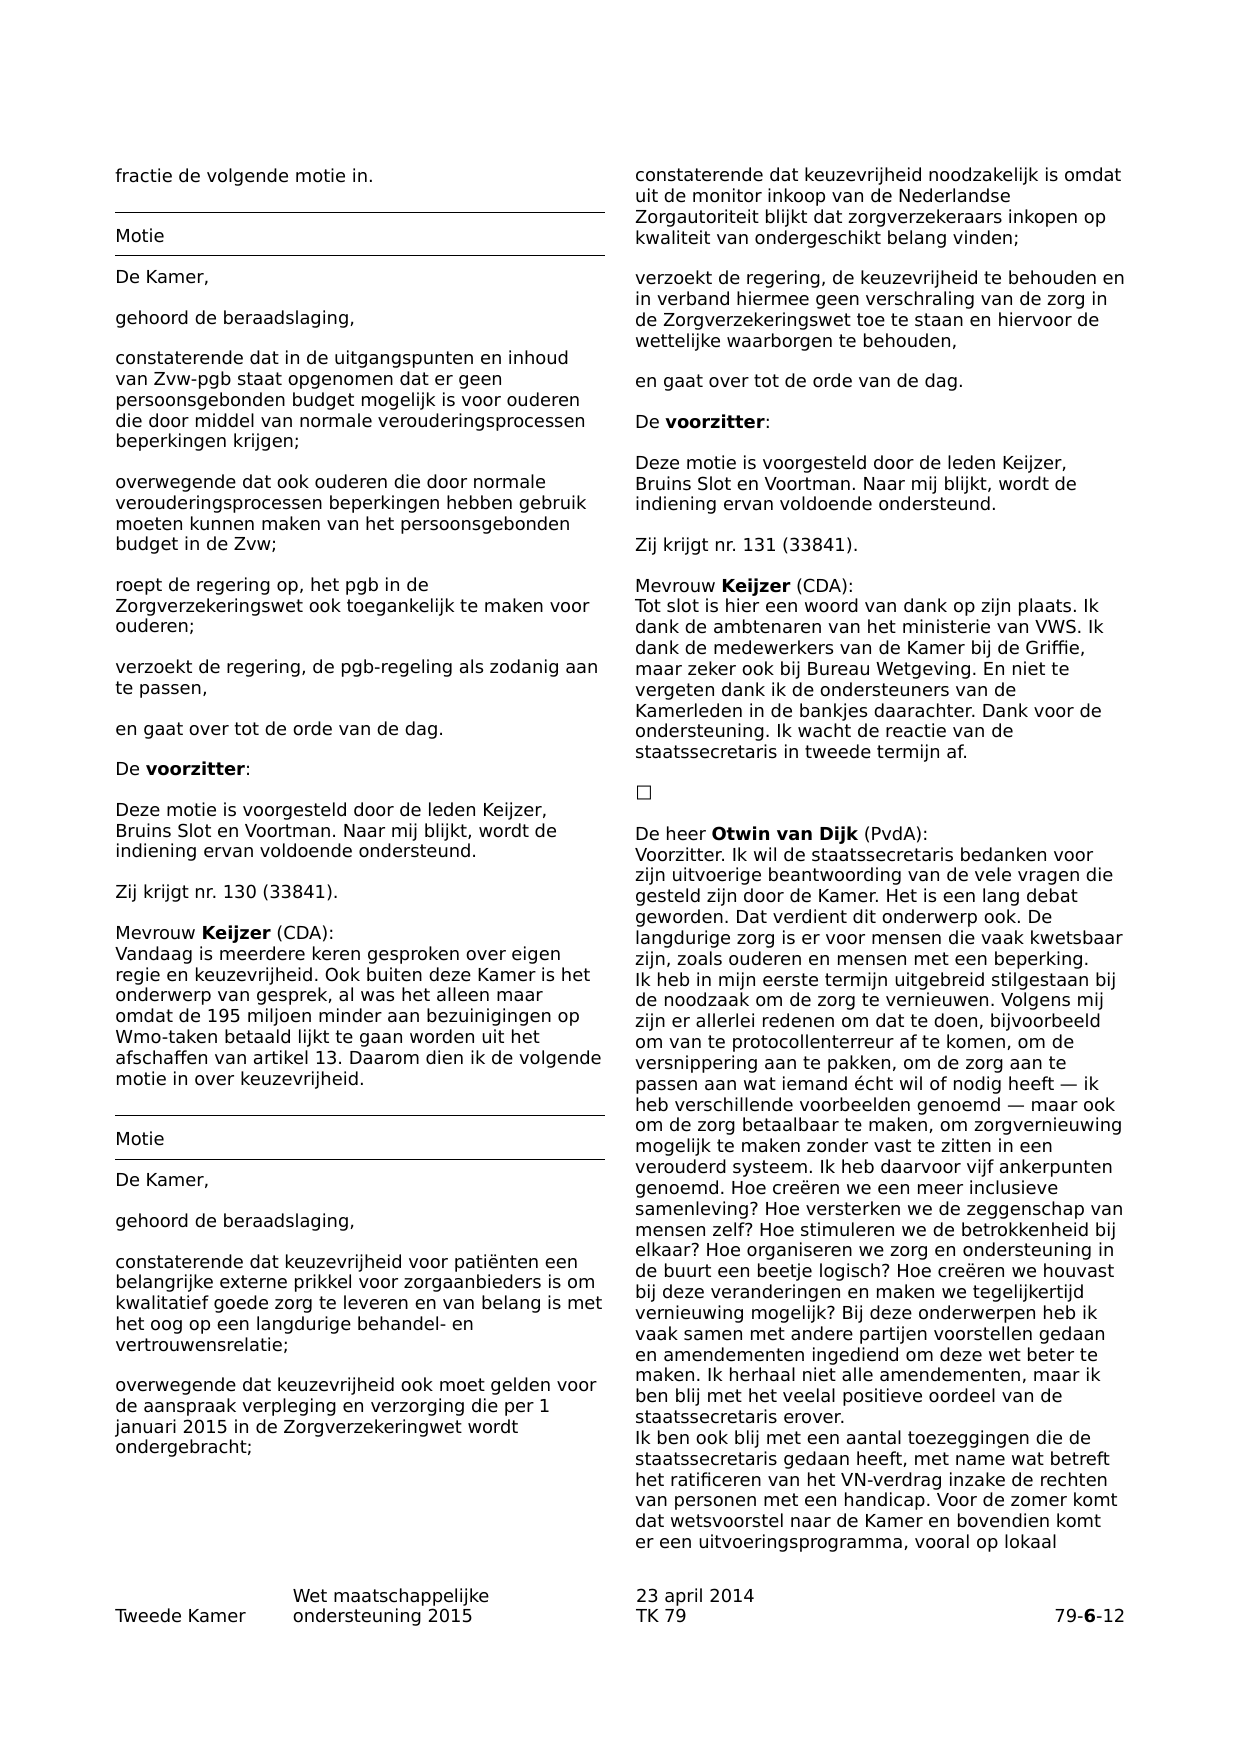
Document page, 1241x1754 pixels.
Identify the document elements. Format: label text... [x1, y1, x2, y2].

text Mevrouw Keijzer (CDA): [635, 576, 1125, 596]
text gehoord de beraadslaging, [115, 307, 605, 328]
text Deze motie is voorgesteld door de leden Keijzer, Bruins Slot en Voortman. Naar mij blijkt, wordt de indiening ervan voldoende ondersteund. [635, 453, 1125, 515]
text Voorzitter. Ik wil de staatssecretaris bedanken voor zijn uitvoerige beantwoording van de vele vragen die gesteld zijn door de Kamer. Het is een lang debat geworden. Dat verdient dit onderwerp ook. De langdurige zorg is er voor mensen die vaak kwetsbaar zijn, zoals ouderen en mensen met een beperking. [635, 844, 1125, 969]
text roept de regering op, het pgb in de Zorgverzekeringswet ook toegankelijk te maken voor ouderen; [115, 575, 605, 637]
text overwegende dat keuzevrijheid ook moet gelden voor de aanspraak verpleging en verzorging die per 1 januari 2015 in de Zorgverzekeringwet wordt ondergebracht; [115, 1375, 605, 1458]
text constaterende dat keuzevrijheid noodzakelijk is omdat uit de monitor inkoop van de Nederlandse Zorgautoriteit blijkt dat zorgverzekeraars inkopen op kwaliteit van ondergeschikt belang vinden; [635, 165, 1125, 248]
text ⬜ [635, 783, 1125, 804]
text Deze motie is voorgesteld door de leden Keijzer, Bruins Slot en Voortman. Naar mij blijkt, wordt de indiening ervan voldoende ondersteund. [115, 800, 605, 862]
text Motie [115, 1129, 605, 1150]
text Tot slot is hier een woord van dank op zijn plaats. Ik dank de ambtenaren van het ministerie van VWS. Ik dank de medewerkers van de Kamer bij de Griffie, maar zeker ook bij Bureau Wetgeving. En niet te vergeten dank ik de ondersteuners van de Kamerleden in de bankjes daarachter. Dank voor de ondersteuning. Ik wacht de reactie van de staatssecretaris in tweede termijn af. [635, 596, 1125, 763]
text verzoekt de regering, de keuzevrijheid te behouden en in verband hiermee geen verschraling van de zorg in de Zorgverzekeringswet toe te staan en hiervoor de wettelijke waarborgen te behouden, [635, 268, 1125, 351]
text De voorzitter: [635, 412, 1125, 433]
text overwegende dat ook ouderen die door normale verouderingsprocessen beperkingen hebben gebruik moeten kunnen maken van het persoonsgebonden budget in de Zvw; [115, 472, 605, 555]
text Ik ben ook blij met een aantal toezeggingen die de staatssecretaris gedaan heeft, met name wat betreft het ratificeren van het VN-verdrag inzake de rechten van personen met een handicap. Voor de zomer komt dat wetsvoorstel naar de Kamer en bovendien komt er een uitvoeringsprogramma, vooral op lokaal [635, 1428, 1125, 1553]
text constaterende dat in de uitgangspunten en inhoud van Zvw-pgb staat opgenomen dat er geen persoonsgebonden budget mogelijk is voor ouderen die door middel van normale verouderingsprocessen beperkingen krijgen; [115, 348, 605, 452]
text De Kamer, [115, 267, 605, 287]
text Ik heb in mijn eerste termijn uitgebreid stilgestaan bij de noodzaak om de zorg te vernieuwen. Volgens mij zijn er allerlei redenen om dat te doen, bijvoorbeeld om van te protocollenterreur af te komen, om de versnippering aan te pakken, om de zorg aan te passen aan wat iemand écht wil of nodig heeft — ik heb verschillende voorbeelden genoemd — maar ook om de zorg betaalbaar te maken, om zorgvernieuwing mogelijk te maken zonder vast te zitten in een verouderd systeem. Ik heb daarvoor vijf ankerpunten genoemd. Hoe creëren we een meer inclusieve samenleving? Hoe versterken we de zeggenschap van mensen zelf? Hoe stimuleren we de betrokkenheid bij elkaar? Hoe organiseren we zorg en ondersteuning in de buurt een beetje logisch? Hoe creëren we houvast bij deze veranderingen en maken we tegelijkertijd vernieuwing mogelijk? Bij deze onderwerpen heb ik vaak samen met andere partijen voorstellen gedaan en amendementen ingediend om deze wet beter te maken. Ik herhaal niet alle amendementen, maar ik ben blij met het veelal positieve oordeel van de staatssecretaris erover. [635, 969, 1125, 1428]
text en gaat over tot de orde van de dag. [115, 718, 605, 739]
text De Kamer, [115, 1170, 605, 1191]
text constaterende dat keuzevrijheid voor patiënten een belangrijke externe prikkel voor zorgaanbieders is om kwalitatief goede zorg te leveren en van belang is met het oog op een langdurige behandel- en vertrouwensrelatie; [115, 1251, 605, 1355]
text De voorzitter: [115, 759, 605, 780]
text fractie de volgende motie in. [115, 165, 605, 186]
text verzoekt de regering, de pgb-regeling als zodanig aan te passen, [115, 657, 605, 698]
text Vandaag is meerdere keren gesproken over eigen regie en keuzevrijheid. Ook buiten deze Kamer is het onderwerp van gesprek, al was het alleen maar omdat de 195 miljoen minder aan bezuinigingen op Wmo-taken betaald lijkt te gaan worden uit het afschaffen van artikel 13. Daarom dien ik de volgende motie in over keuzevrijheid. [115, 943, 605, 1089]
text Zij krijgt nr. 130 (33841). [115, 882, 605, 903]
text De heer Otwin van Dijk (PvdA): [635, 824, 1125, 844]
text Mevrouw Keijzer (CDA): [115, 923, 605, 943]
text gehoord de beraadslaging, [115, 1211, 605, 1231]
text en gaat over tot de orde van de dag. [635, 371, 1125, 392]
text Motie [115, 226, 605, 247]
text Zij krijgt nr. 131 (33841). [635, 535, 1125, 556]
